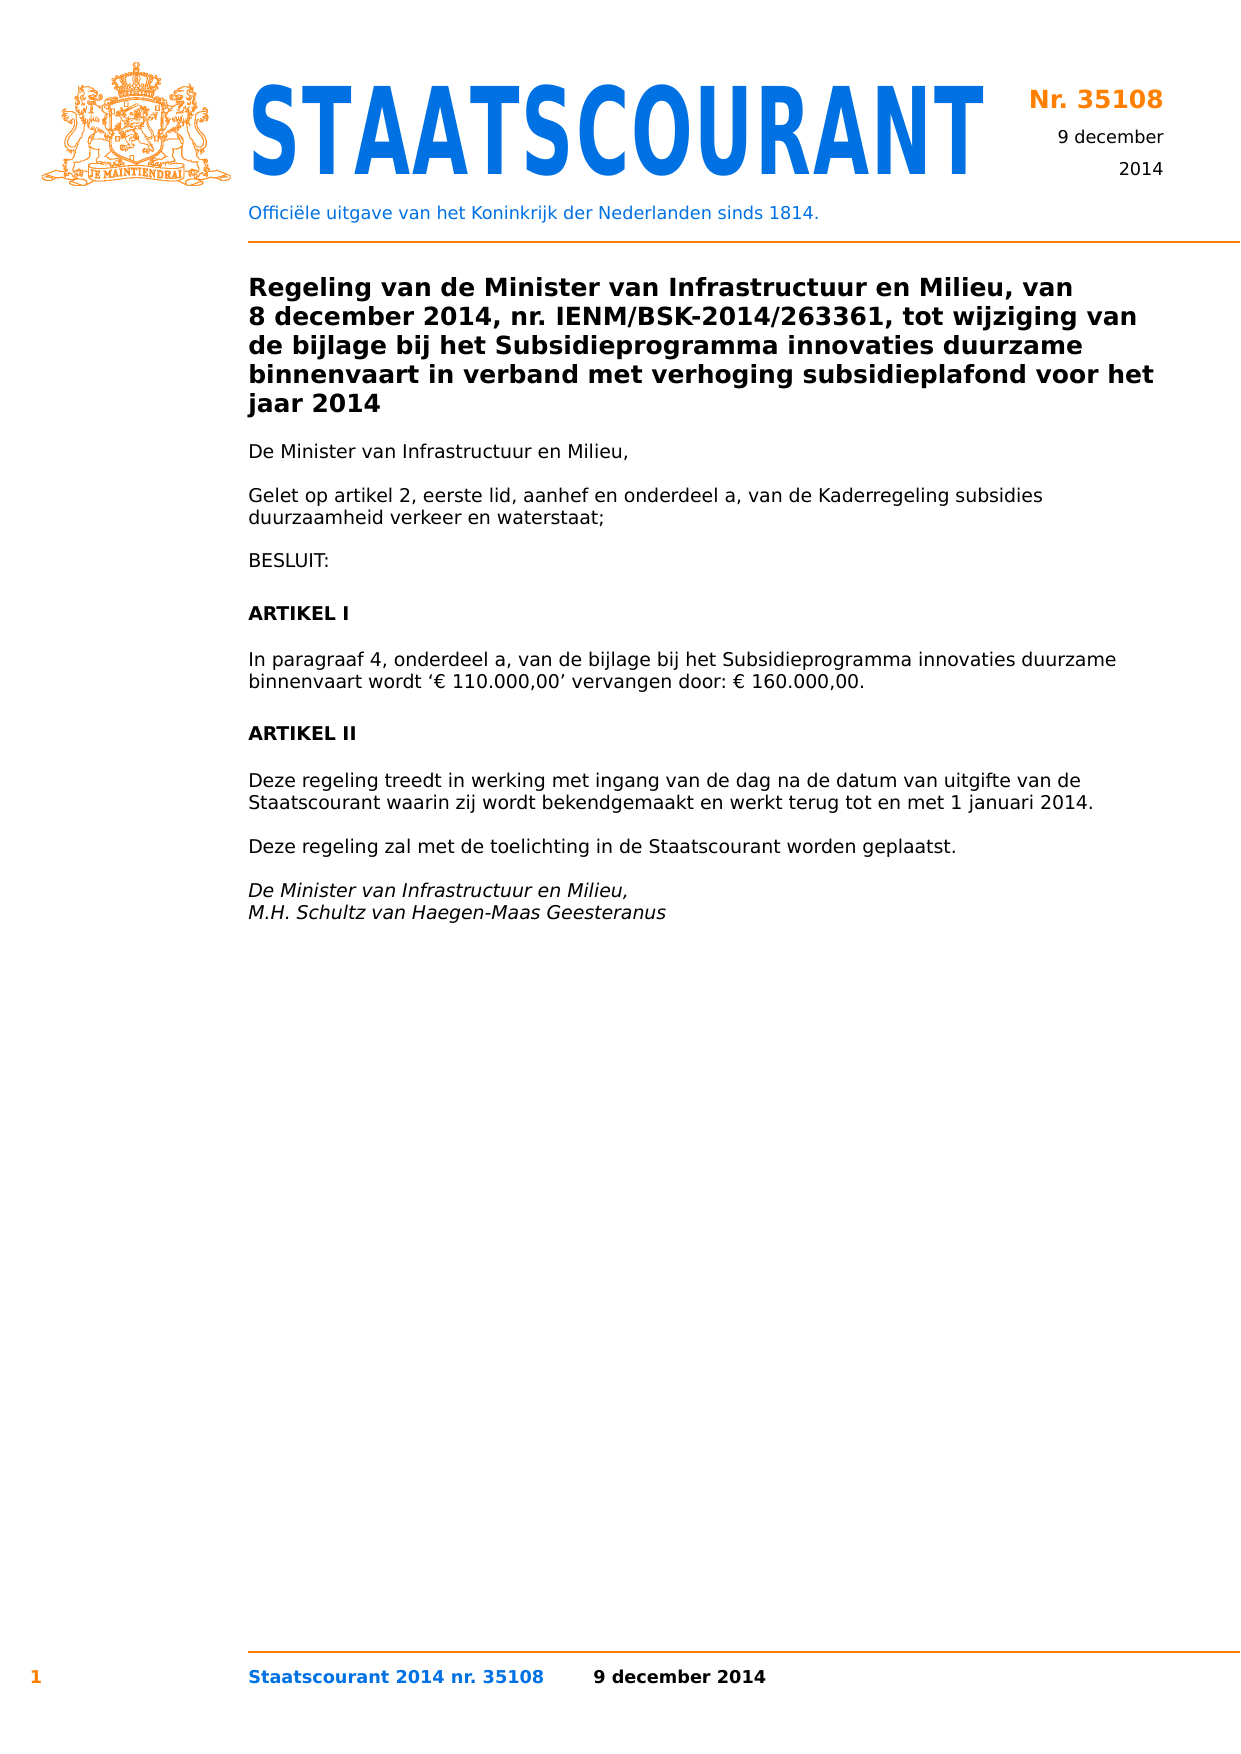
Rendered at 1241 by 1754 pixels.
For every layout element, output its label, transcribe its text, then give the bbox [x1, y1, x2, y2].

table_header [25, 62, 248, 241]
table_header STAATSCOURANT [248, 62, 998, 203]
text De Minister van Infrastructuur en Milieu, M.H. Schultz van Haegen-Maas Geesteranus [248, 880, 1163, 924]
text BESLUIT: [248, 550, 1163, 572]
picture [41, 62, 231, 186]
subtitle Regeling van de Minister van Infrastructuur en Milieu, van 8 december 2014, nr. IENM/BSK-2014/263361, tot wijziging van de bijlage bij het Subsidieprogramma innovaties duurzame binnenvaart in verband met verhoging subsidieplafond voor het jaar 2014 [248, 273, 1163, 419]
text Deze regeling treedt in werking met ingang van de dag na de datum van uitgifte van de Staatscourant waarin zij wordt bekendgemaakt en werkt terug tot en met 1 januari 2014. [248, 770, 1163, 814]
text De Minister van Infrastructuur en Milieu, [248, 441, 1163, 463]
subtitle ARTIKEL I [248, 602, 1163, 624]
text Deze regeling zal met de toelichting in de Staatscourant worden geplaatst. [248, 836, 1163, 858]
table_cell 9 december [998, 121, 1240, 153]
text In paragraaf 4, onderdeel a, van de bijlage bij het Subsidieprogramma innovaties duurzame binnenvaart wordt ‘€ 110.000,00’ vervangen door: € 160.000,00. [248, 649, 1163, 693]
text Gelet op artikel 2, eerste lid, aanhef en onderdeel a, van de Kaderregeling subsidies duurzaamheid verkeer en waterstaat; [248, 484, 1163, 528]
table_cell Officiële uitgave van het Koninkrijk der Nederlanden sinds 1814. [248, 203, 1240, 241]
table_header Nr. 35108 [998, 62, 1240, 121]
table_cell 2014 [998, 153, 1240, 203]
subtitle ARTIKEL II [248, 723, 1163, 745]
